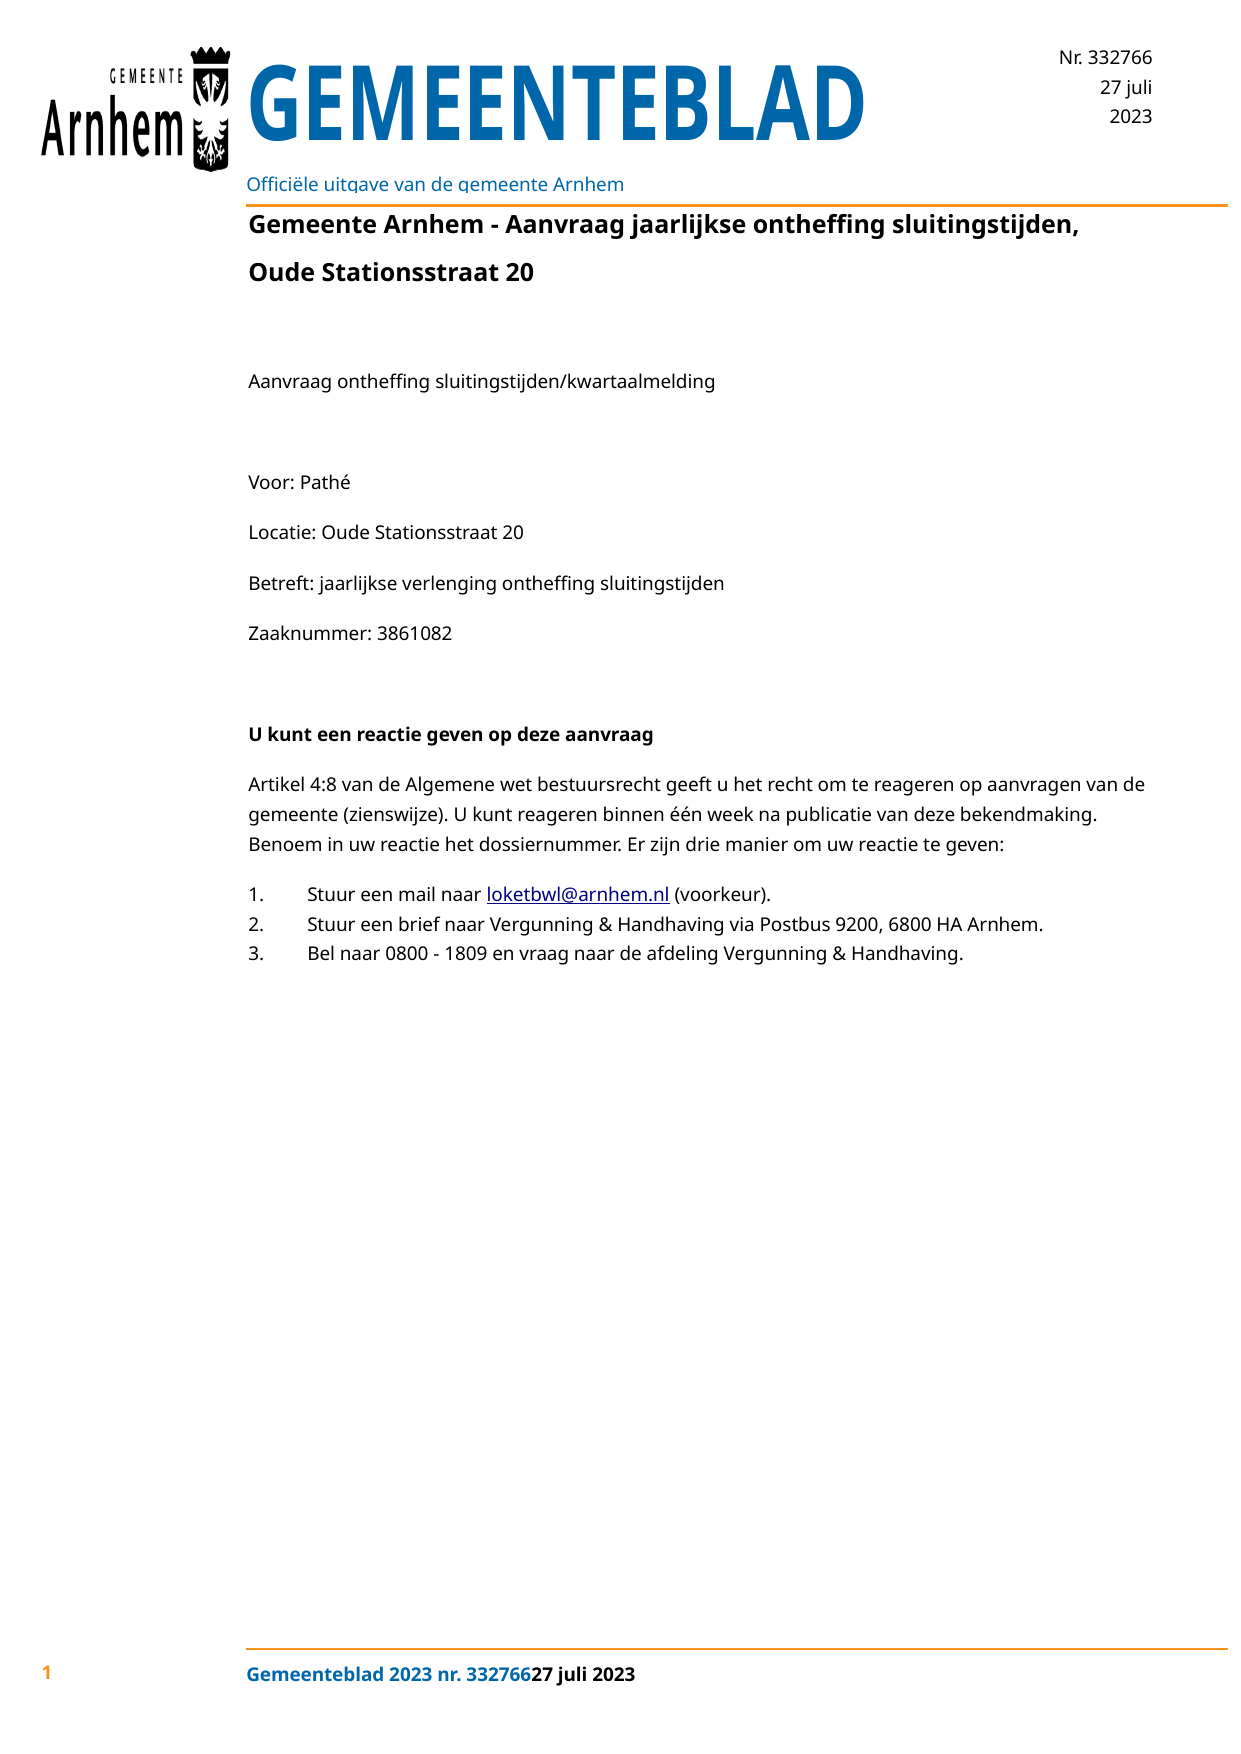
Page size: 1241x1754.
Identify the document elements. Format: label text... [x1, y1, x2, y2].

text Betreft: jaarlijkse verlenging ontheffing sluitingstijden [248, 570, 1152, 596]
text Locatie: Oude Stationsstraat 20 [248, 519, 1152, 545]
text Gemeente Arnhem - Aanvraag jaarlijkse ontheffing sluitingstijden, Oude Stationsstraat 20 [248, 207, 1152, 288]
text Aanvraag ontheffing sluitingstijden/kwartaalmelding [248, 368, 1152, 394]
list Stuur een mail naar loketbwl@arnhem.nl (voorkeur). [248, 881, 1152, 907]
list Bel naar 0800 - 1809 en vraag naar de afdeling Vergunning & Handhaving. [248, 940, 1152, 966]
text Voor: Pathé [248, 469, 1152, 495]
text Zaaknummer: 3861082 [248, 620, 1152, 646]
list Stuur een brief naar Vergunning & Handhaving via Postbus 9200, 6800 HA Arnhem. [248, 911, 1152, 937]
text Artikel 4:8 van de Algemene wet bestuursrecht geeft u het recht om te reageren op aanvragen van de gemeente (zienswijze). U kunt reageren binnen één week na publicatie van deze bekendmaking. Benoem in uw reactie het dossiernummer. Er zijn drie manier om uw reactie te geven: [248, 772, 1152, 857]
picture [41, 47, 231, 172]
text U kunt een reactie geven op deze aanvraag [248, 721, 1152, 747]
